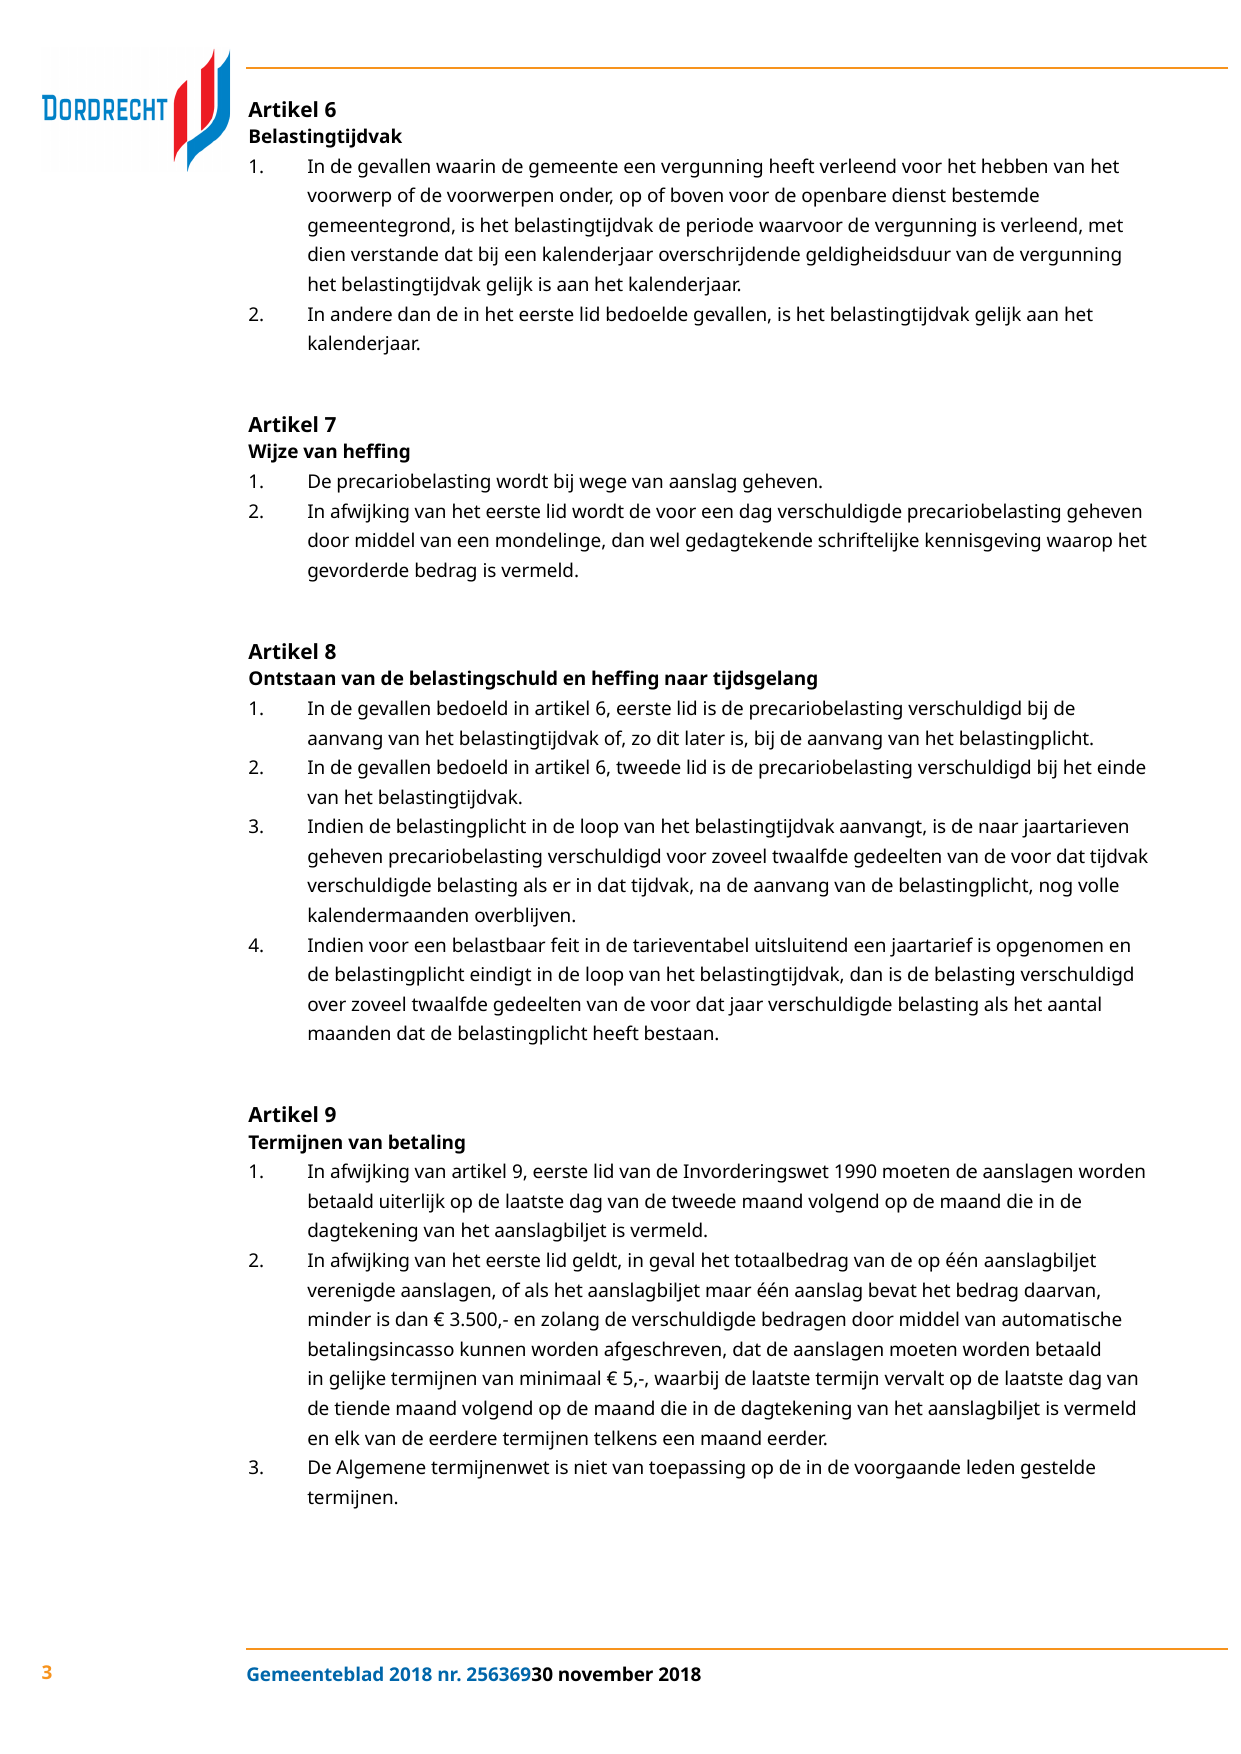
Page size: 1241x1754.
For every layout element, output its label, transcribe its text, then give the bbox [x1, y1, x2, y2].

list In de gevallen waarin de gemeente een vergunning heeft verleend voor het hebben van het voorwerp of de voorwerpen onder, op of boven voor de openbare dienst bestemde gemeentegrond, is het belastingtijdvak de periode waarvoor de vergunning is verleend, met dien verstande dat bij een kalenderjaar overschrijdende geldigheidsduur van de vergunning het belastingtijdvak gelijk is aan het kalenderjaar. [248, 153, 1152, 297]
text Artikel 9 [248, 1101, 1152, 1129]
list In afwijking van het eerste lid geldt, in geval het totaalbedrag van de op één aanslagbiljet verenigde aanslagen, of als het aanslagbiljet maar één aanslag bevat het bedrag daarvan, minder is dan € 3.500,- en zolang de verschuldigde bedragen door middel van automatische betalingsincasso kunnen worden afgeschreven, dat de aanslagen moeten worden betaald in gelijke termijnen van minimaal € 5,-, waarbij de laatste termijn vervalt op de laatste dag van de tiende maand volgend op de maand die in de dagtekening van het aanslagbiljet is vermeld en elk van de eerdere termijnen telkens een maand eerder. [248, 1247, 1152, 1451]
text Belastingtijdvak [248, 123, 1152, 149]
list In afwijking van artikel 9, eerste lid van de Invorderingswet 1990 moeten de aanslagen worden betaald uiterlijk op de laatste dag van de tweede maand volgend op de maand die in de dagtekening van het aanslagbiljet is vermeld. [248, 1158, 1152, 1243]
list De Algemene termijnenwet is niet van toepassing op de in de voorgaande leden gestelde termijnen. [248, 1454, 1152, 1510]
list Indien de belastingplicht in de loop van het belastingtijdvak aanvangt, is de naar jaartarieven geheven precariobelasting verschuldigd voor zoveel twaalfde gedeelten van de voor dat tijdvak verschuldigde belasting als er in dat tijdvak, na de aanvang van de belastingplicht, nog volle kalendermaanden overblijven. [248, 813, 1152, 928]
text Artikel 6 [248, 95, 1152, 123]
list In andere dan de in het eerste lid bedoelde gevallen, is het belastingtijdvak gelijk aan het kalenderjaar. [248, 301, 1152, 356]
list Indien voor een belastbaar feit in de tarieventabel uitsluitend een jaartarief is opgenomen en de belastingplicht eindigt in de loop van het belastingtijdvak, dan is de belasting verschuldigd over zoveel twaalfde gedeelten van de voor dat jaar verschuldigde belasting als het aantal maanden dat de belastingplicht heeft bestaan. [248, 932, 1152, 1046]
list In afwijking van het eerste lid wordt de voor een dag verschuldigde precariobelasting geheven door middel van een mondelinge, dan wel gedagtekende schriftelijke kennisgeving waarop het gevorderde bedrag is vermeld. [248, 498, 1152, 583]
list In de gevallen bedoeld in artikel 6, tweede lid is de precariobelasting verschuldigd bij het einde van het belastingtijdvak. [248, 754, 1152, 809]
text Termijnen van betaling [248, 1129, 1152, 1155]
text Wijze van heffing [248, 439, 1152, 464]
list In de gevallen bedoeld in artikel 6, eerste lid is de precariobelasting verschuldigd bij de aanvang van het belastingtijdvak of, zo dit later is, bij de aanvang van het belastingplicht. [248, 695, 1152, 750]
picture [41, 47, 231, 172]
text Artikel 7 [248, 410, 1152, 439]
text Artikel 8 [248, 637, 1152, 666]
list De precariobelasting wordt bij wege van aanslag geheven. [248, 468, 1152, 494]
text Ontstaan van de belastingschuld en heffing naar tijdsgelang [248, 666, 1152, 691]
